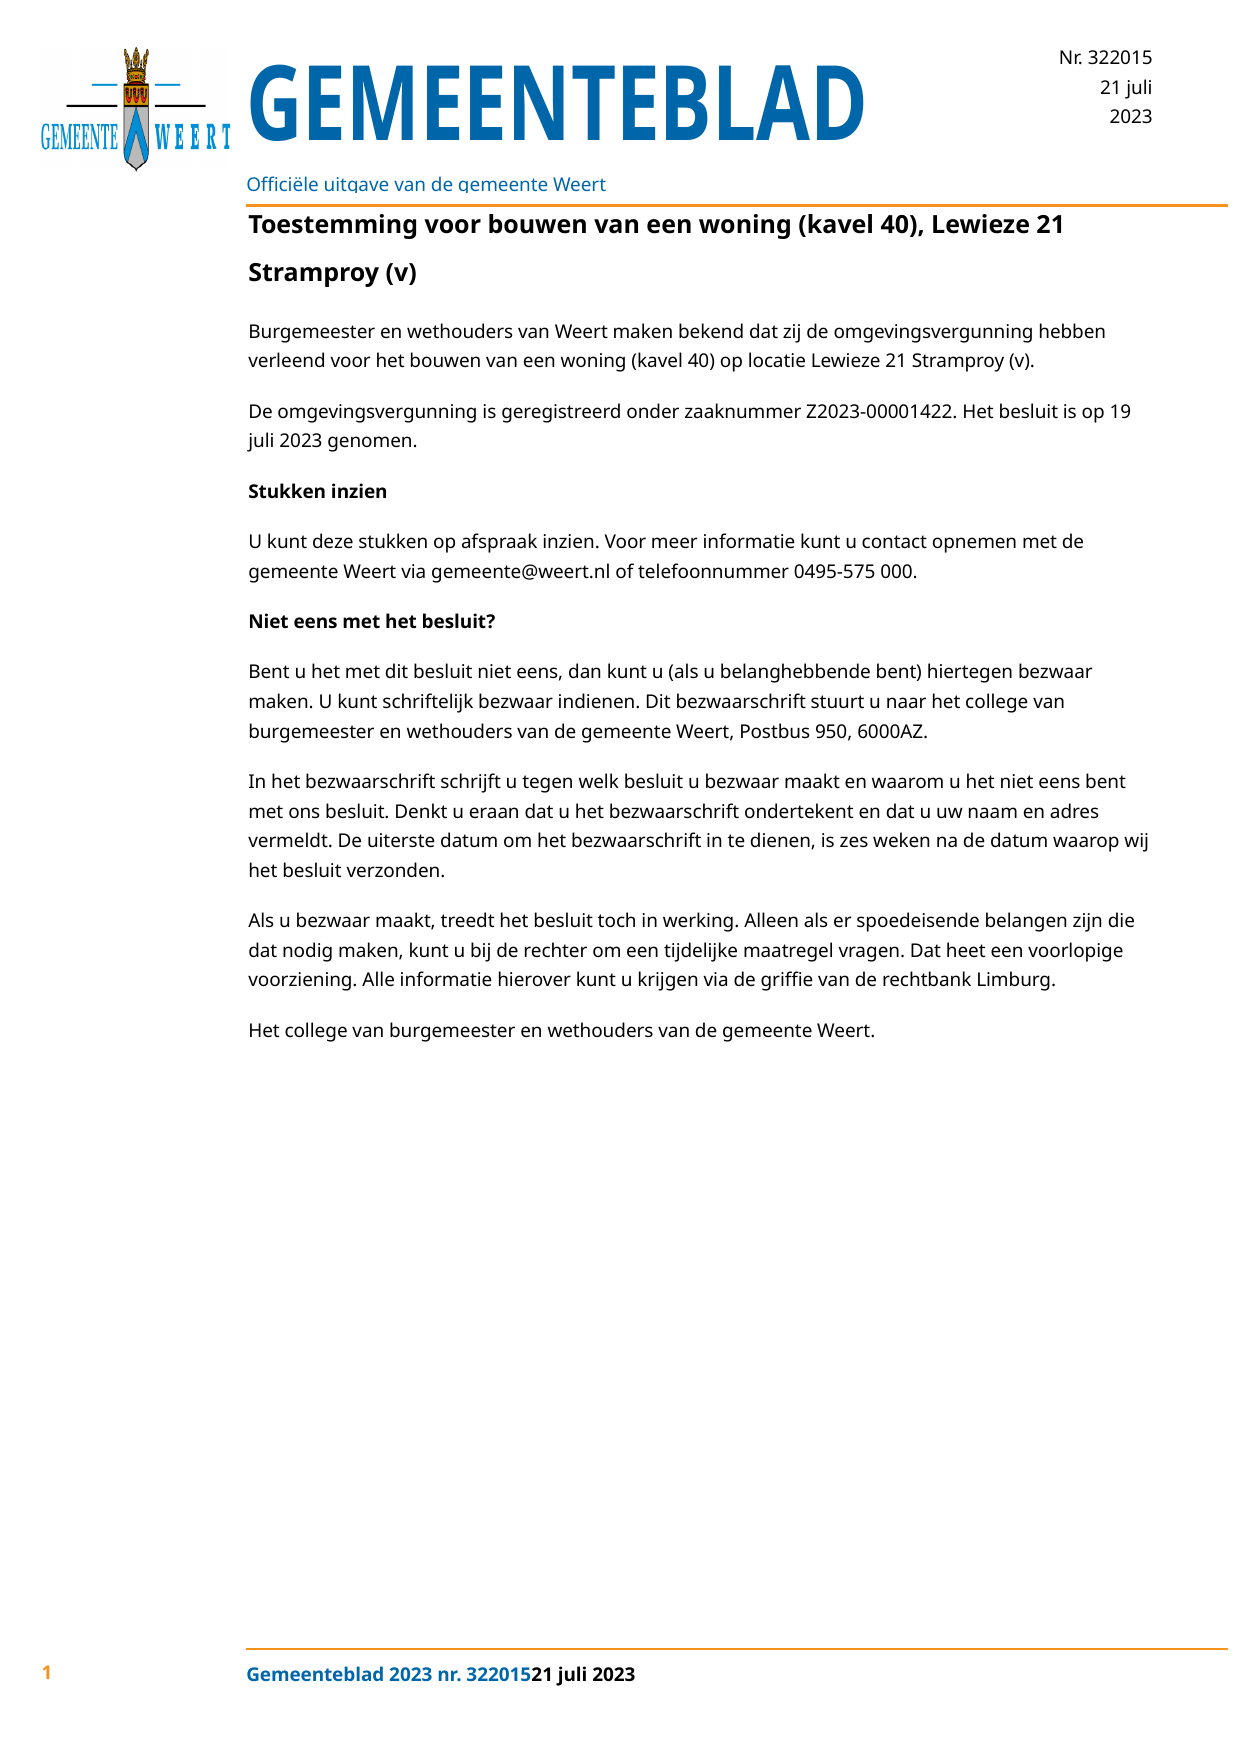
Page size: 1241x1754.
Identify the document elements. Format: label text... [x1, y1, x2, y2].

text Niet eens met het besluit? [248, 608, 1152, 634]
picture [41, 47, 231, 172]
text De omgevingsvergunning is geregistreerd onder zaaknummer Z2023-00001422. Het besluit is op 19 juli 2023 genomen. [248, 398, 1152, 453]
text Als u bezwaar maakt, treedt het besluit toch in werking. Alleen als er spoedeisende belangen zijn die dat nodig maken, kunt u bij de rechter om een tijdelijke maatregel vragen. Dat heet een voorlopige voorziening. Alle informatie hierover kunt u krijgen via de griffie van de rechtbank Limburg. [248, 907, 1152, 992]
text Het college van burgemeester en wethouders van de gemeente Weert. [248, 1017, 1152, 1043]
text Burgemeester en wethouders van Weert maken bekend dat zij de omgevingsvergunning hebben verleend voor het bouwen van een woning (kavel 40) op locatie Lewieze 21 Stramproy (v). [248, 318, 1152, 373]
text U kunt deze stukken op afspraak inzien. Voor meer informatie kunt u contact opnemen met de gemeente Weert via gemeente@weert.nl of telefoonnummer 0495-575 000. [248, 528, 1152, 584]
text Bent u het met dit besluit niet eens, dan kunt u (als u belanghebbende bent) hiertegen bezwaar maken. U kunt schriftelijk bezwaar indienen. Dit bezwaarschrift stuurt u naar het college van burgemeester en wethouders van de gemeente Weert, Postbus 950, 6000AZ. [248, 659, 1152, 744]
text Stukken inzien [248, 478, 1152, 504]
text In het bezwaarschrift schrijft u tegen welk besluit u bezwaar maakt en waarom u het niet eens bent met ons besluit. Denkt u eraan dat u het bezwaarschrift ondertekent en dat u uw naam en adres vermeldt. De uiterste datum om het bezwaarschrift in te dienen, is zes weken na de datum waarop wij het besluit verzonden. [248, 768, 1152, 883]
text Toestemming voor bouwen van een woning (kavel 40), Lewieze 21 Stramproy (v) [248, 207, 1152, 288]
